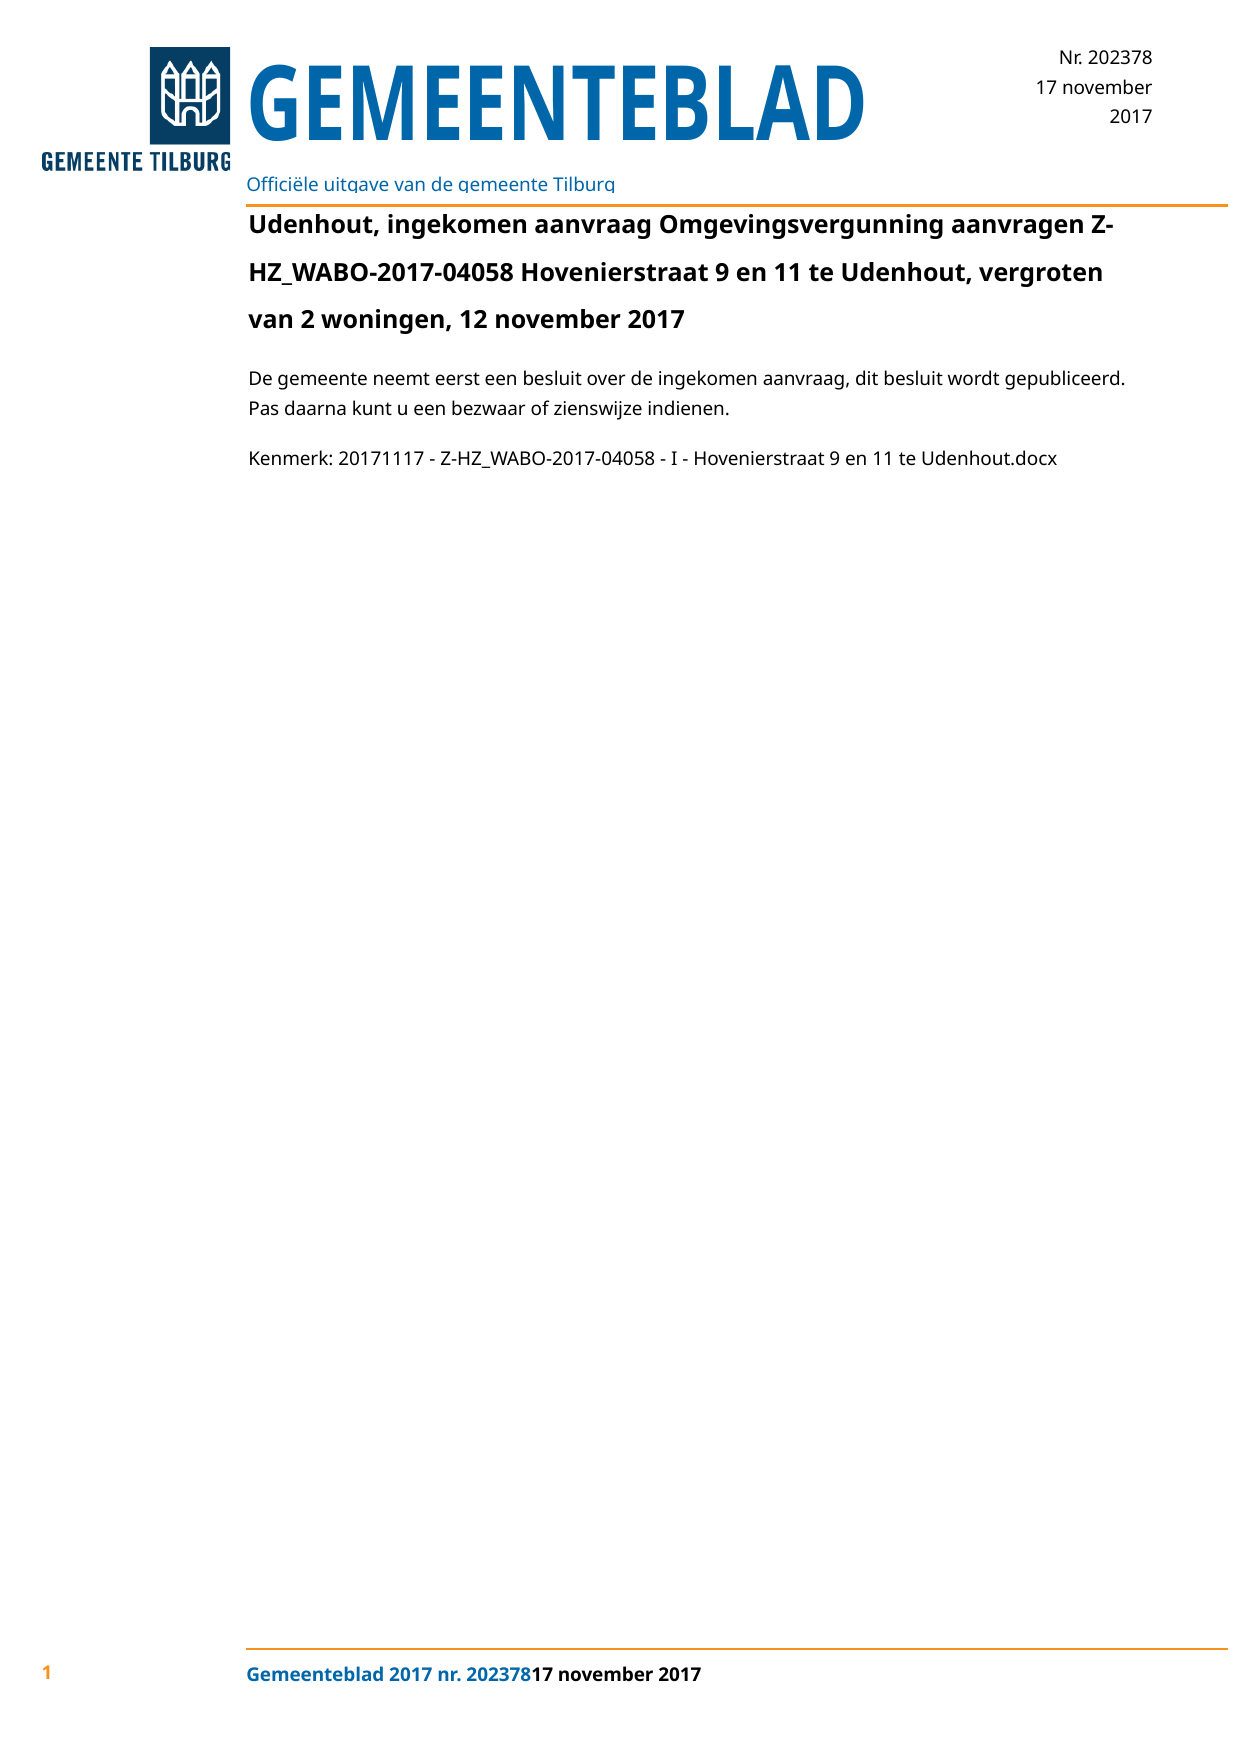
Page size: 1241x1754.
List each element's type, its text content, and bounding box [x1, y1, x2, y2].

picture [41, 47, 231, 172]
text Kenmerk: 20171117 - Z-HZ_WABO-2017-04058 - I - Hovenierstraat 9 en 11 te Udenhout.docx [248, 446, 1152, 471]
text Udenhout, ingekomen aanvraag Omgevingsvergunning aanvragen Z-HZ_WABO-2017-04058 Hovenierstraat 9 en 11 te Udenhout, vergroten van 2 woningen, 12 november 2017 [248, 207, 1152, 336]
text De gemeente neemt eerst een besluit over de ingekomen aanvraag, dit besluit wordt gepubliceerd. Pas daarna kunt u een bezwaar of zienswijze indienen. [248, 366, 1152, 421]
